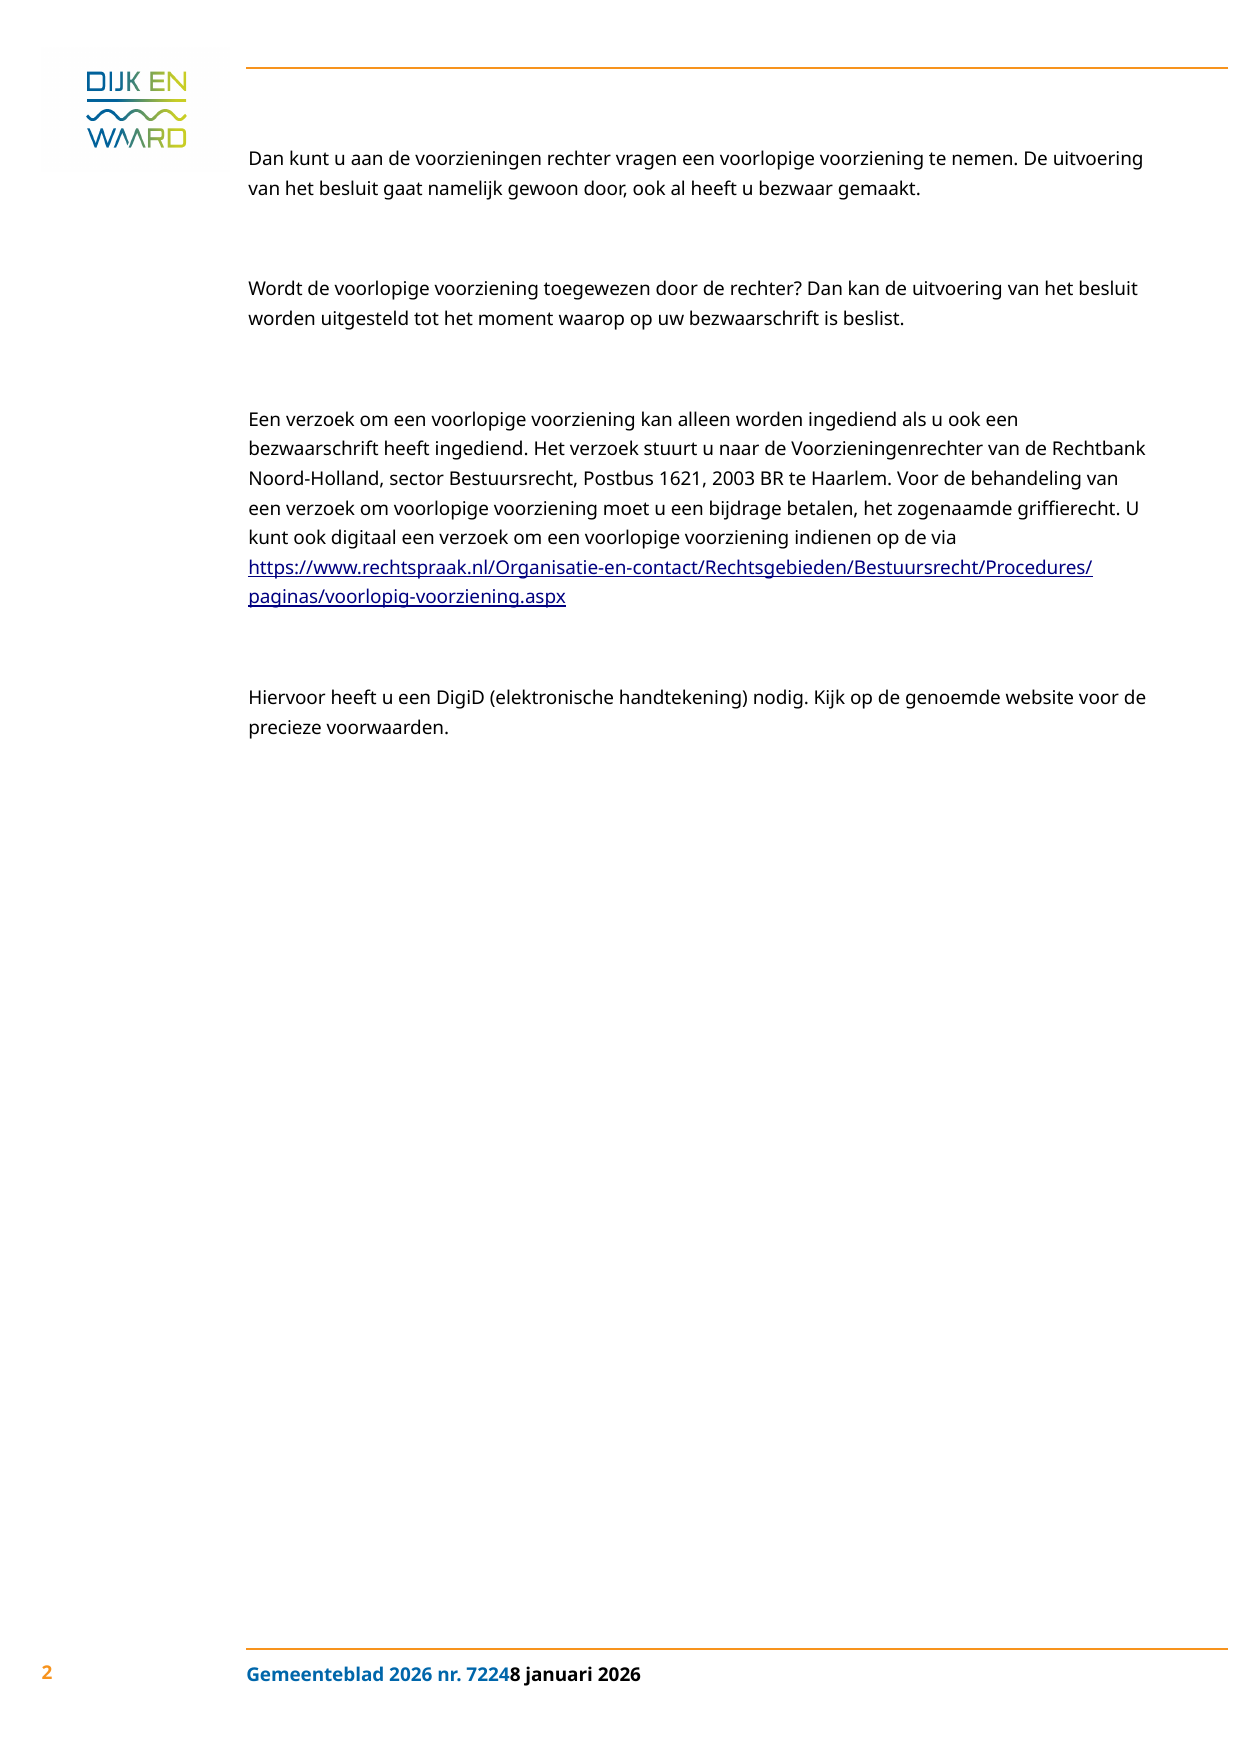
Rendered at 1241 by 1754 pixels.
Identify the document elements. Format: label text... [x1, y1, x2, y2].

picture [41, 47, 231, 172]
text Dan kunt u aan de voorzieningen rechter vragen een voorlopige voorziening te nemen. De uitvoering van het besluit gaat namelijk gewoon door, ook al heeft u bezwaar gemaakt. [248, 145, 1152, 201]
text Een verzoek om een voorlopige voorziening kan alleen worden ingediend als u ook een bezwaarschrift heeft ingediend. Het verzoek stuurt u naar de Voorzieningenrechter van de Rechtbank Noord-Holland, sector Bestuursrecht, Postbus 1621, 2003 BR te Haarlem. Voor de behandeling van een verzoek om voorlopige voorziening moet u een bijdrage betalen, het zogenaamde griffierecht. U kunt ook digitaal een verzoek om een voorlopige voorziening indienen op de via https://www.rechtspraak.nl/Organisatie-en-contact/Rechtsgebieden/Bestuursrecht/Procedures/paginas/voorlopig-voorziening.aspx [248, 406, 1152, 609]
text Wordt de voorlopige voorziening toegewezen door de rechter? Dan kan de uitvoering van het besluit worden uitgesteld tot het moment waarop op uw bezwaarschrift is beslist. [248, 276, 1152, 331]
text Hiervoor heeft u een DigiD (elektronische handtekening) nodig. Kijk op de genoemde website voor de precieze voorwaarden. [248, 684, 1152, 740]
